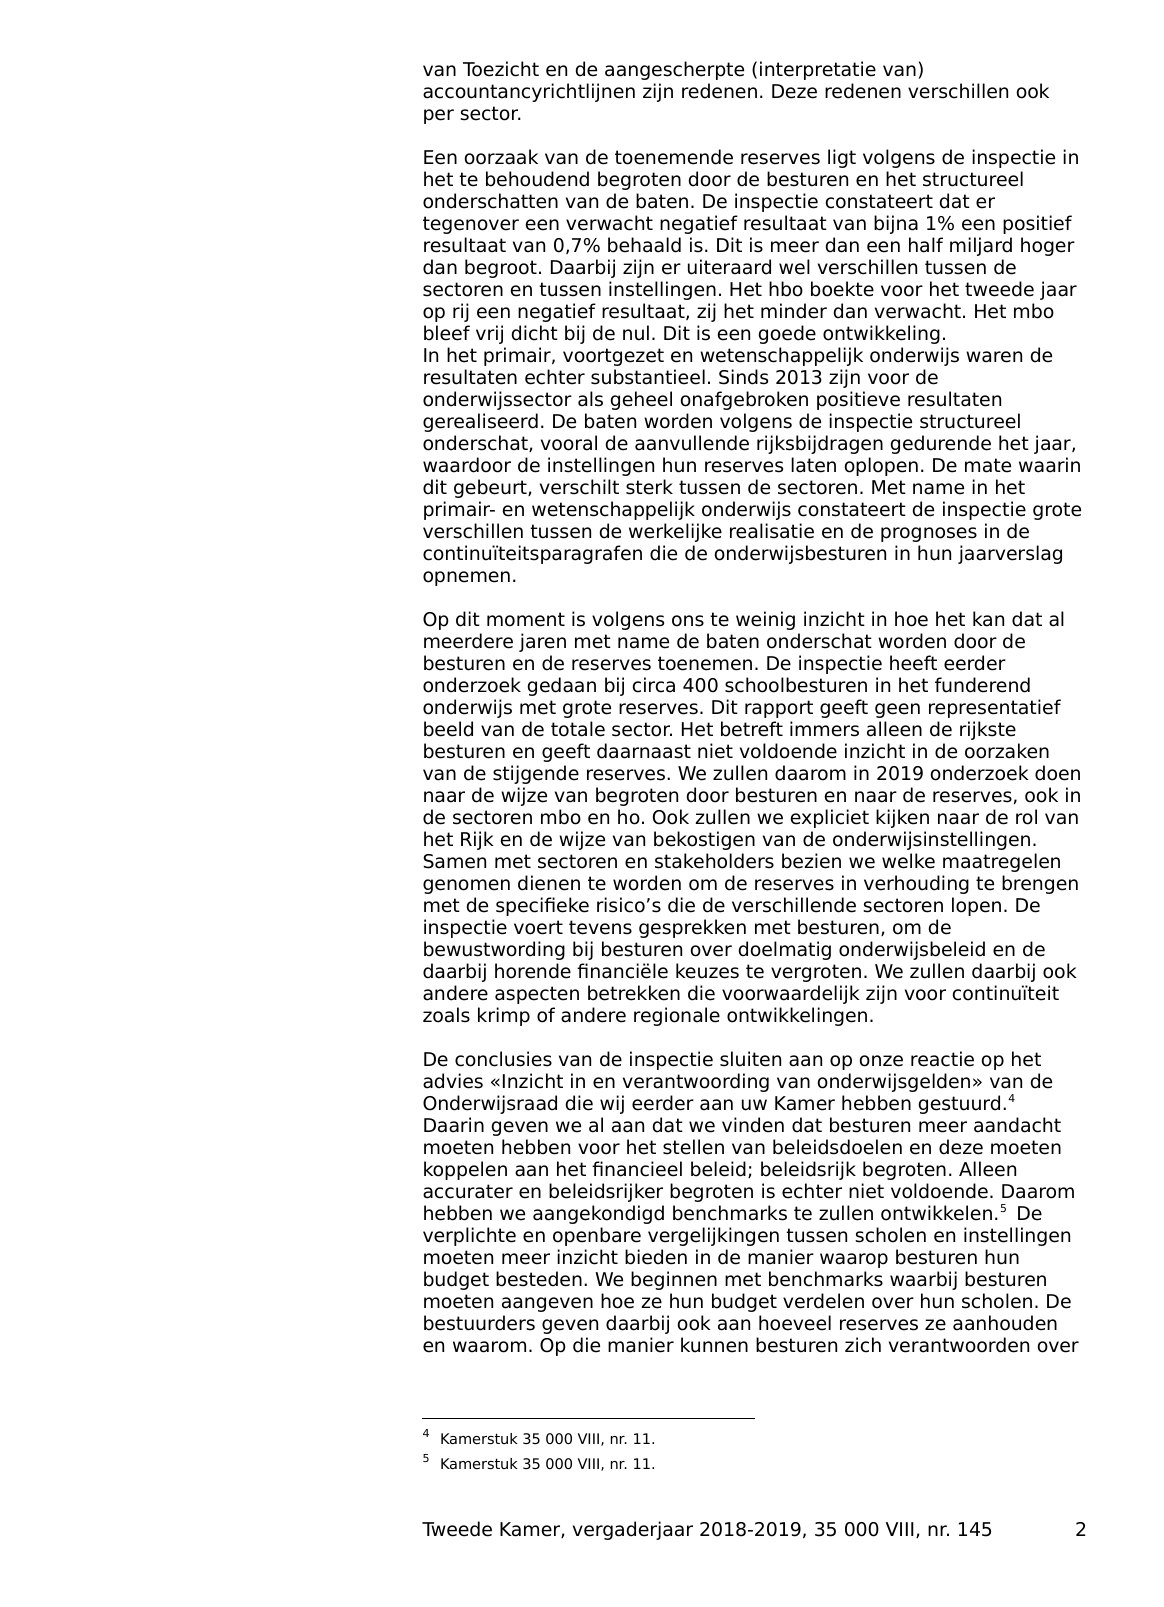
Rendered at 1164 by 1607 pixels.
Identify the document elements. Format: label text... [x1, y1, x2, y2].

text In het primair, voortgezet en wetenschappelijk onderwijs waren de resultaten echter substantieel. Sinds 2013 zijn voor de onderwijssector als geheel onafgebroken positieve resultaten gerealiseerd. De baten worden volgens de inspectie structureel onderschat, vooral de aanvullende rijksbijdragen gedurende het jaar, waardoor de instellingen hun reserves laten oplopen. De mate waarin dit gebeurt, verschilt sterk tussen de sectoren. Met name in het primair- en wetenschappelijk onderwijs constateert de inspectie grote verschillen tussen de werkelijke realisatie en de prognoses in de continuïteitsparagrafen die de onderwijsbesturen in hun jaarverslag opnemen. [422, 345, 1087, 587]
text Op dit moment is volgens ons te weinig inzicht in hoe het kan dat al meerdere jaren met name de baten onderschat worden door de besturen en de reserves toenemen. De inspectie heeft eerder onderzoek gedaan bij circa 400 schoolbesturen in het funderend onderwijs met grote reserves. Dit rapport geeft geen representatief beeld van de totale sector. Het betreft immers alleen de rijkste besturen en geeft daarnaast niet voldoende inzicht in de oorzaken van de stijgende reserves. We zullen daarom in 2019 onderzoek doen naar de wijze van begroten door besturen en naar de reserves, ook in de sectoren mbo en ho. Ook zullen we expliciet kijken naar de rol van het Rijk en de wijze van bekostigen van de onderwijsinstellingen. [422, 609, 1087, 851]
text Kamerstuk 35 000 VIII, nr. 11. [422, 1452, 1087, 1474]
text Samen met sectoren en stakeholders bezien we welke maatregelen genomen dienen te worden om de reserves in verhouding te brengen met de specifieke risico’s die de verschillende sectoren lopen. De inspectie voert tevens gesprekken met besturen, om de bewustwording bij besturen over doelmatig onderwijsbeleid en de daarbij horende financiële keuzes te vergroten. We zullen daarbij ook andere aspecten betrekken die voorwaardelijk zijn voor continuïteit zoals krimp of andere regionale ontwikkelingen. [422, 851, 1087, 1027]
text Een oorzaak van de toenemende reserves ligt volgens de inspectie in het te behoudend begroten door de besturen en het structureel onderschatten van de baten. De inspectie constateert dat er tegenover een verwacht negatief resultaat van bijna 1% een positief resultaat van 0,7% behaald is. Dit is meer dan een half miljard hoger dan begroot. Daarbij zijn er uiteraard wel verschillen tussen de sectoren en tussen instellingen. Het hbo boekte voor het tweede jaar op rij een negatief resultaat, zij het minder dan verwacht. Het mbo bleef vrij dicht bij de nul. Dit is een goede ontwikkeling. [422, 147, 1087, 345]
text Kamerstuk 35 000 VIII, nr. 11. [422, 1427, 1087, 1449]
text van Toezicht en de aangescherpte (interpretatie van) accountancyrichtlijnen zijn redenen. Deze redenen verschillen ook per sector. [422, 59, 1087, 125]
text De conclusies van de inspectie sluiten aan op onze reactie op het advies «Inzicht in en verantwoording van onderwijsgelden» van de Onderwijsraad die wij eerder aan uw Kamer hebben gestuurd. Daarin geven we al aan dat we vinden dat besturen meer aandacht moeten hebben voor het stellen van beleidsdoelen en deze moeten koppelen aan het financieel beleid; beleidsrijk begroten. Alleen accurater en beleidsrijker begroten is echter niet voldoende. Daarom hebben we aangekondigd benchmarks te zullen ontwikkelen. De verplichte en openbare vergelijkingen tussen scholen en instellingen moeten meer inzicht bieden in de manier waarop besturen hun budget besteden. We beginnen met benchmarks waarbij besturen moeten aangeven hoe ze hun budget verdelen over hun scholen. De bestuurders geven daarbij ook aan hoeveel reserves ze aanhouden en waarom. Op die manier kunnen besturen zich verantwoorden over [422, 1049, 1087, 1356]
